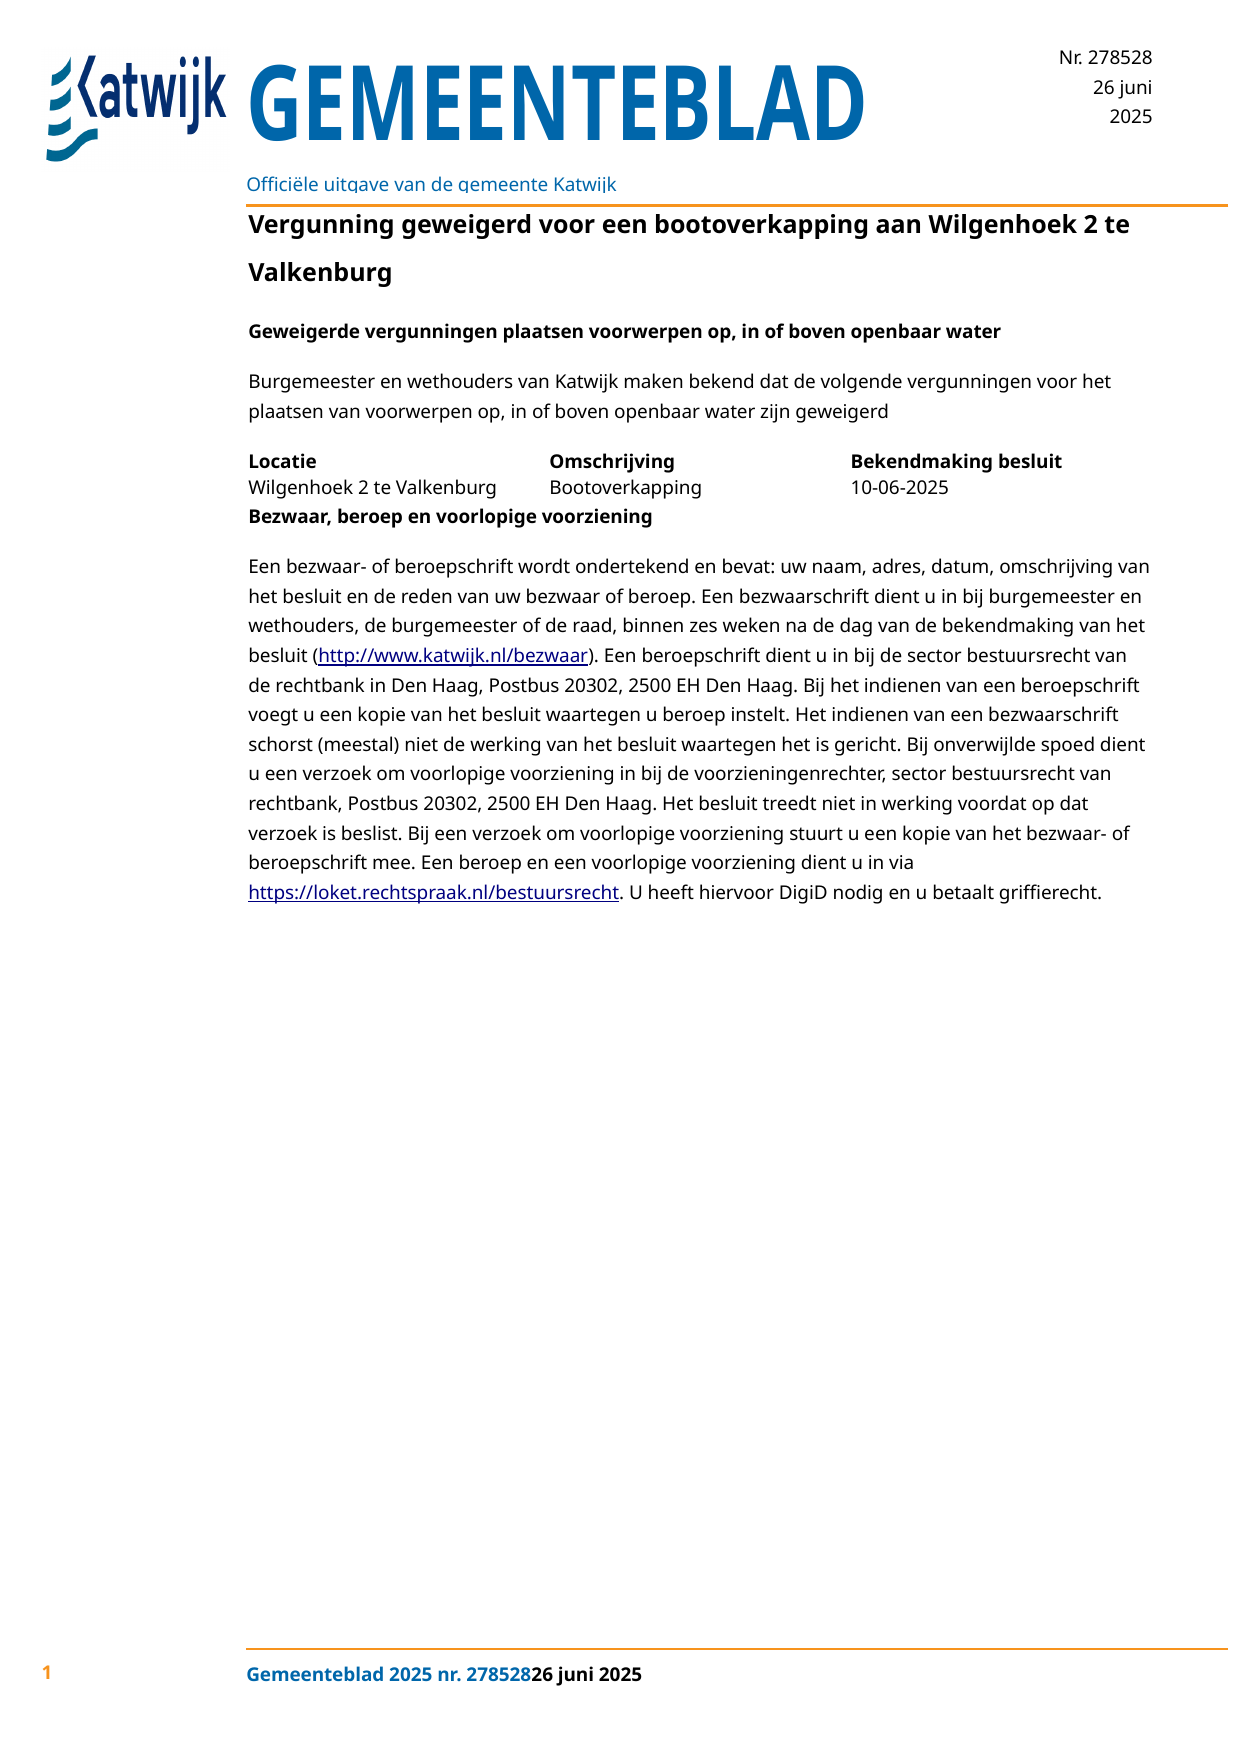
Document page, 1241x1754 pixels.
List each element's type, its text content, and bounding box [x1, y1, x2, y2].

picture [41, 47, 231, 172]
table_cell Bootoverkapping [549, 474, 850, 500]
table_cell Wilgenhoek 2 te Valkenburg [248, 474, 549, 500]
text Een bezwaar- of beroepschrift wordt ondertekend en bevat: uw naam, adres, datum, omschrijving van het besluit en de reden van uw bezwaar of beroep. Een bezwaarschrift dient u in bij burgemeester en wethouders, de burgemeester of de raad, binnen zes weken na de dag van de bekendmaking van het besluit (http://www.katwijk.nl/bezwaar). Een beroepschrift dient u in bij de sector bestuursrecht van de rechtbank in Den Haag, Postbus 20302, 2500 EH Den Haag. Bij het indienen van een beroepschrift voegt u een kopie van het besluit waartegen u beroep instelt. Het indienen van een bezwaarschrift schorst (meestal) niet de werking van het besluit waartegen het is gericht. Bij onverwijlde spoed dient u een verzoek om voorlopige voorziening in bij de voorzieningenrechter, sector bestuursrecht van rechtbank, Postbus 20302, 2500 EH Den Haag. Het besluit treedt niet in werking voordat op dat verzoek is beslist. Bij een verzoek om voorlopige voorziening stuurt u een kopie van het bezwaar- of beroepschrift mee. Een beroep en een voorlopige voorziening dient u in via https://loket.rechtspraak.nl/bestuursrecht. U heeft hiervoor DigiD nodig en u betaalt griffierecht. [248, 553, 1152, 905]
table_header Bekendmaking besluit [850, 449, 1152, 474]
text Vergunning geweigerd voor een bootoverkapping aan Wilgenhoek 2 te Valkenburg [248, 207, 1152, 288]
text Bezwaar, beroep en voorlopige voorziening [248, 503, 1152, 529]
table_header Locatie [248, 449, 549, 474]
text Burgemeester en wethouders van Katwijk maken bekend dat de volgende vergunningen voor het plaatsen van voorwerpen op, in of boven openbaar water zijn geweigerd [248, 368, 1152, 424]
table_cell 10-06-2025 [850, 474, 1152, 500]
table_header Omschrijving [549, 449, 850, 474]
text Geweigerde vergunningen plaatsen voorwerpen op, in of boven openbaar water [248, 318, 1152, 344]
